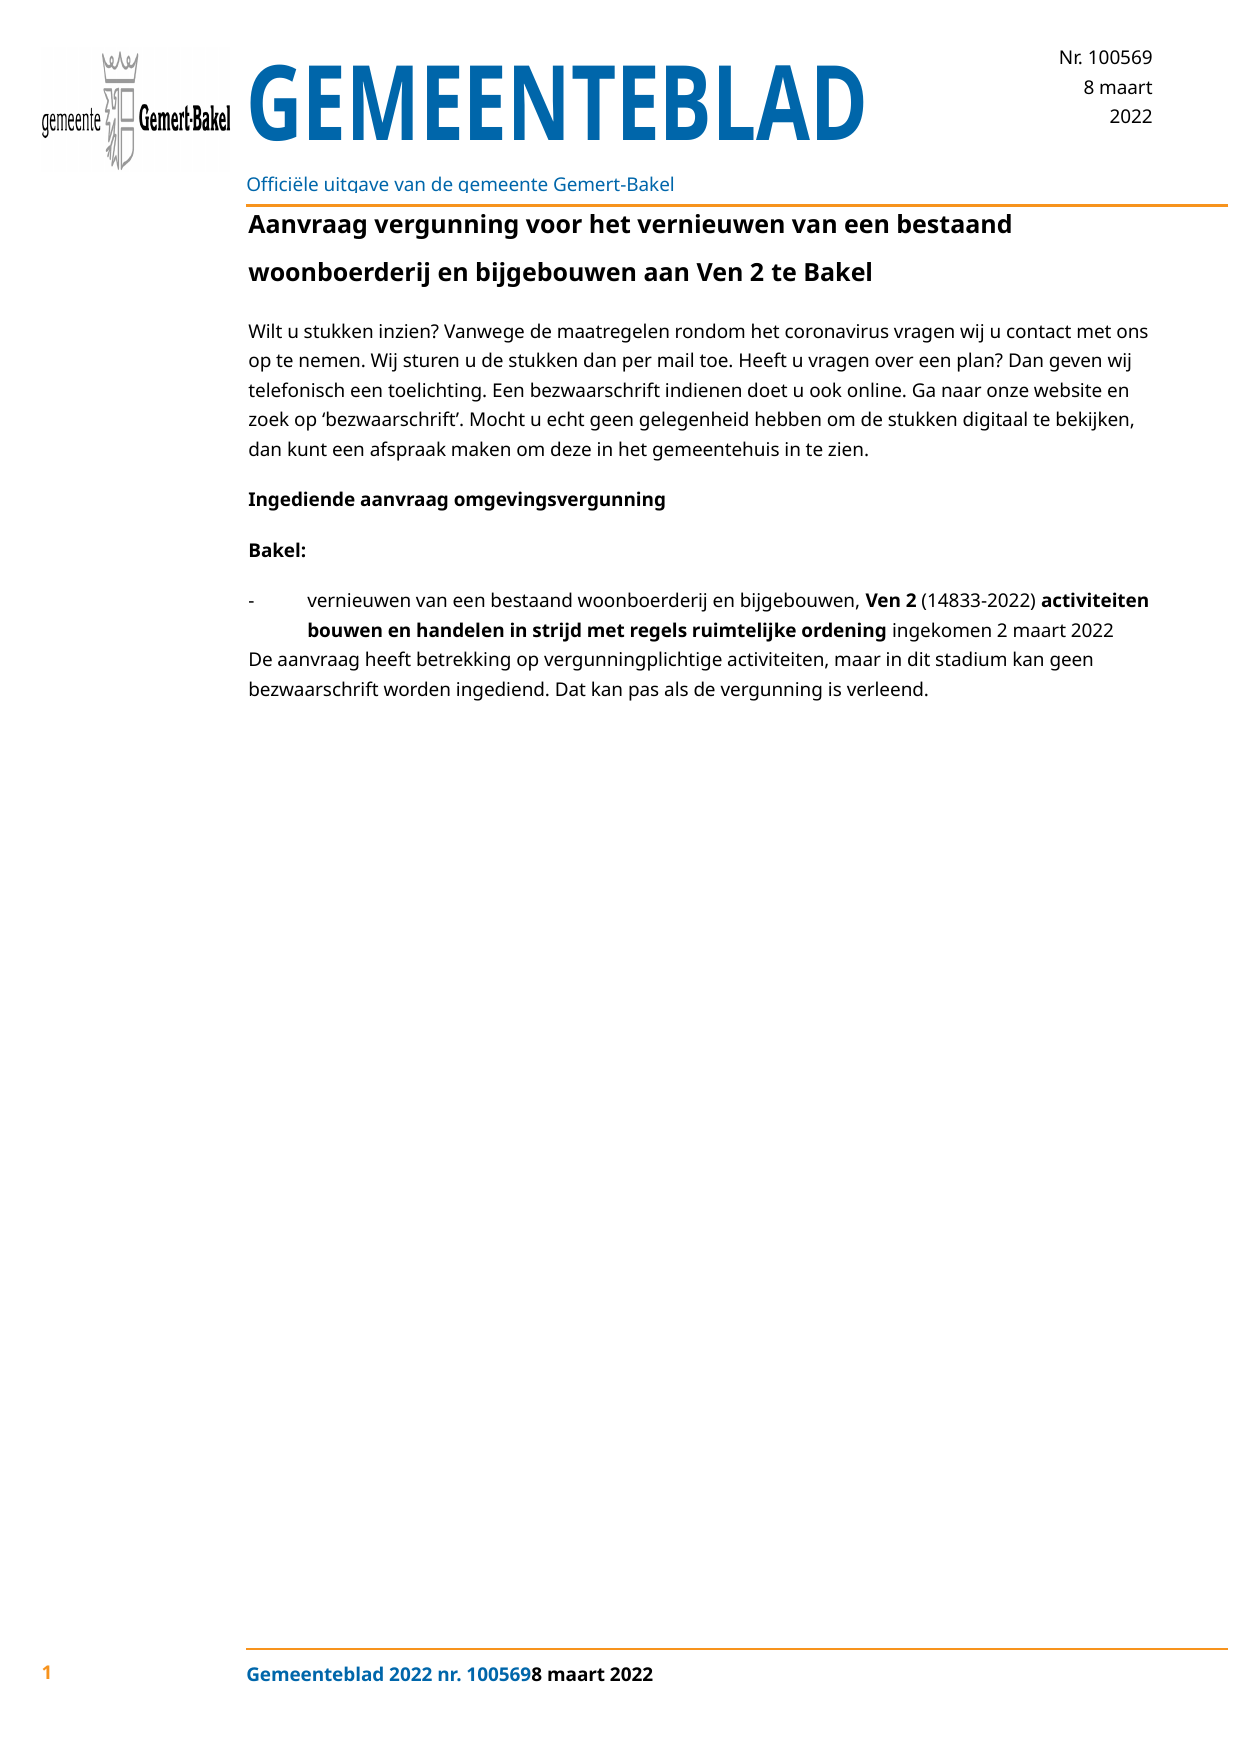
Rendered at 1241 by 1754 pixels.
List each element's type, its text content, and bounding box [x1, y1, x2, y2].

text Wilt u stukken inzien? Vanwege de maatregelen rondom het coronavirus vragen wij u contact met ons op te nemen. Wij sturen u de stukken dan per mail toe. Heeft u vragen over een plan? Dan geven wij telefonisch een toelichting. Een bezwaarschrift indienen doet u ook online. Ga naar onze website en zoek op ‘bezwaarschrift’. Mocht u echt geen gelegenheid hebben om de stukken digitaal te bekijken, dan kunt een afspraak maken om deze in het gemeentehuis in te zien. [248, 318, 1152, 462]
text Bakel: [248, 537, 1152, 563]
picture [41, 47, 231, 172]
text De aanvraag heeft betrekking op vergunningplichtige activiteiten, maar in dit stadium kan geen bezwaarschrift worden ingediend. Dat kan pas als de vergunning is verleend. [248, 647, 1152, 702]
text Aanvraag vergunning voor het vernieuwen van een bestaand woonboerderij en bijgebouwen aan Ven 2 te Bakel [248, 207, 1152, 288]
text Ingediende aanvraag omgevingsvergunning [248, 487, 1152, 512]
list vernieuwen van een bestaand woonboerderij en bijgebouwen, Ven 2 (14833-2022) activiteiten bouwen en handelen in strijd met regels ruimtelijke ordening ingekomen 2 maart 2022 [248, 587, 1152, 643]
